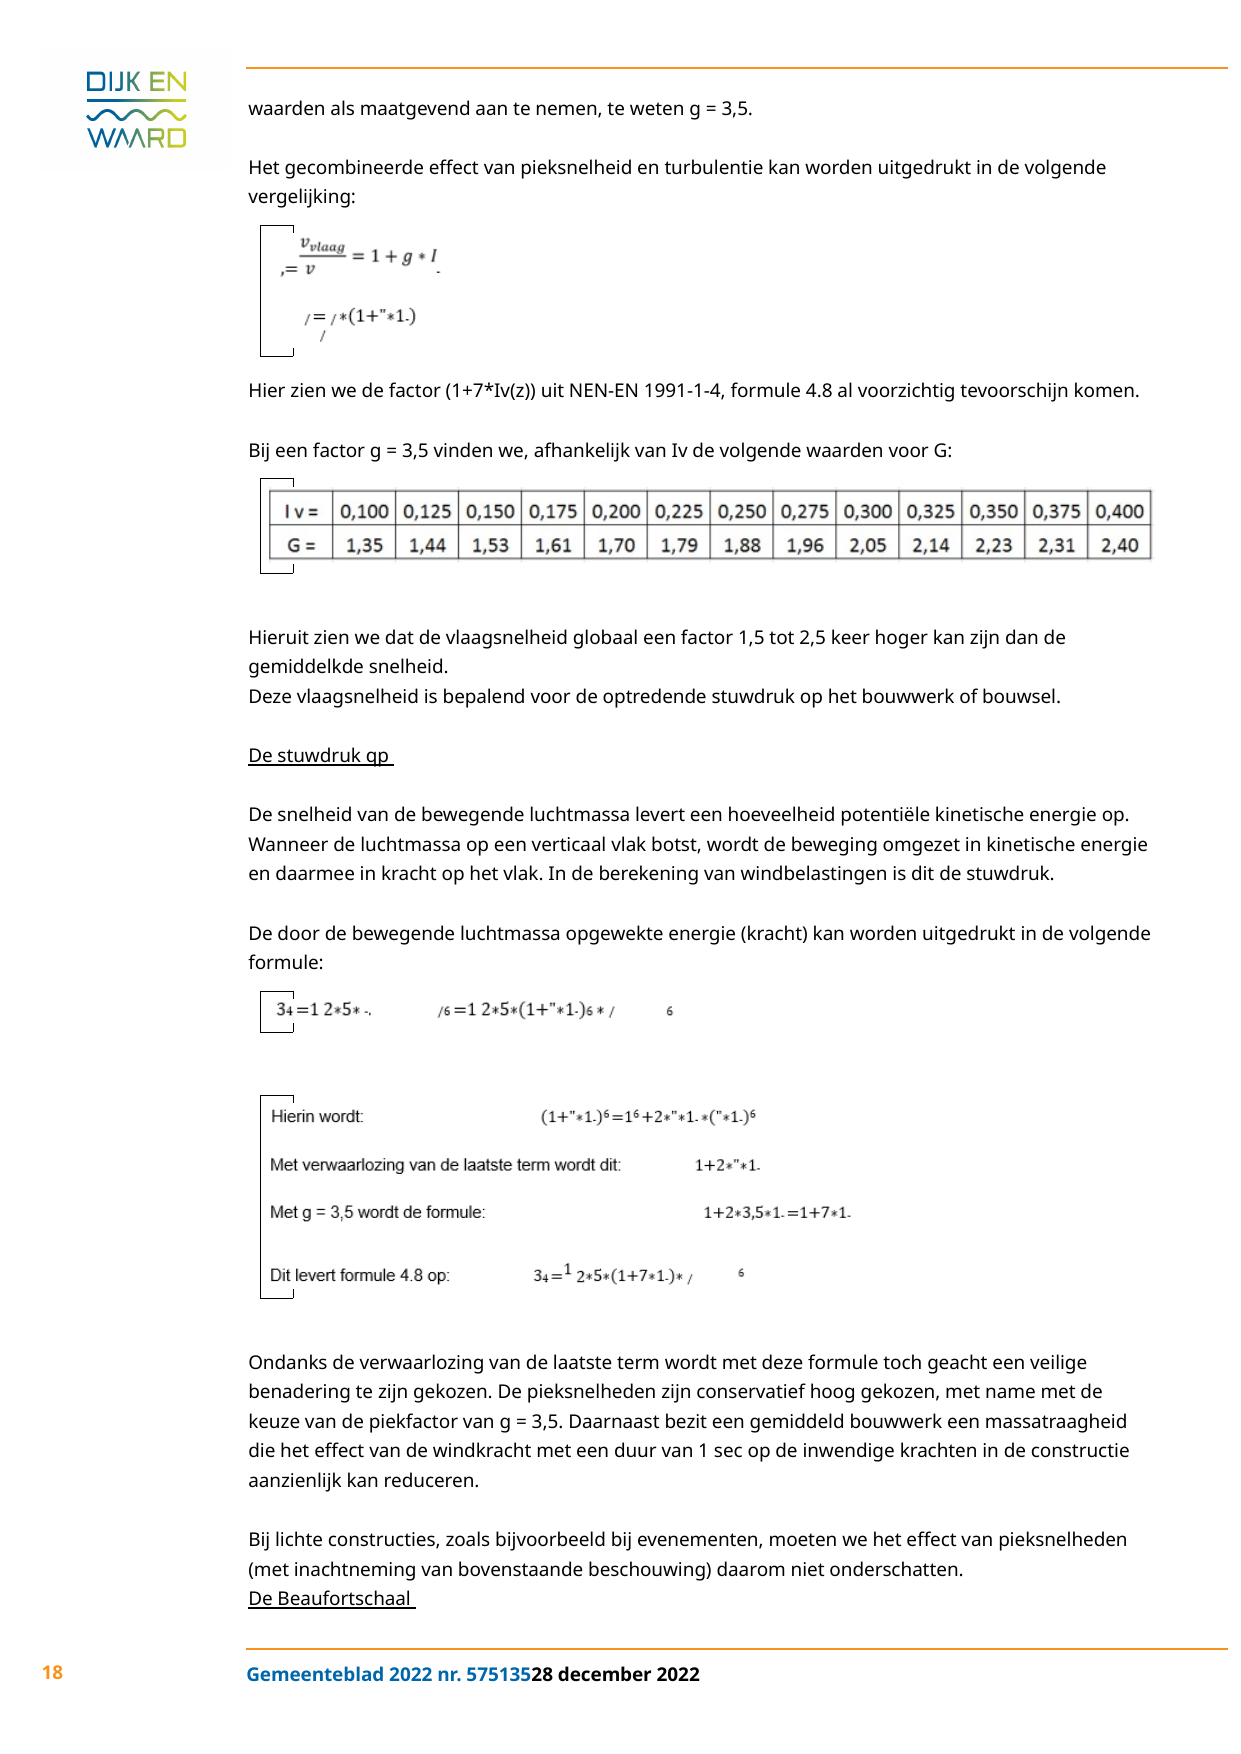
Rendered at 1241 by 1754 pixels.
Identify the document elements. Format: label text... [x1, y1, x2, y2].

text Het gecombineerde effect van pieksnelheid en turbulentie kan worden uitgedrukt in de volgende vergelijking: [248, 154, 1152, 209]
text Hier zien we de factor (1+7*Iv(z)) uit NEN-EN 1991-1-4, formule 4.8 al voorzichtig tevoorschijn komen. [248, 378, 1152, 403]
picture [268, 999, 683, 1023]
text De door de bewegende luchtmassa opgewekte energie (kracht) kan worden uitgedrukt in de volgende formule: [248, 920, 1152, 975]
text waarden als maatgevend aan te nemen, te weten g = 3,5. [248, 95, 1152, 121]
text Bij een factor g = 3,5 vinden we, afhankelijk van Iv de volgende waarden voor G: [248, 437, 1152, 463]
picture [41, 47, 231, 172]
text De snelheid van de bewegende luchtmassa levert een hoeveelheid potentiële kinetische energie op. Wanneer de luchtmassa op een verticaal vlak botst, wordt de beweging omgezet in kinetische energie en daarmee in kracht op het vlak. In de berekening van windbelastingen is dit de stuwdruk. [248, 801, 1152, 886]
text De Beaufortschaal [248, 1586, 1152, 1611]
picture [268, 487, 1155, 564]
picture [268, 1103, 860, 1289]
text De stuwdruk qp [248, 742, 1152, 768]
picture [268, 233, 447, 348]
text Deze vlaagsnelheid is bepalend voor de optredende stuwdruk op het bouwwerk of bouwsel. [248, 683, 1152, 709]
text Bij lichte constructies, zoals bijvoorbeeld bij evenementen, moeten we het effect van pieksnelheden (met inachtneming van bovenstaande beschouwing) daarom niet onderschatten. [248, 1526, 1152, 1582]
text Ondanks de verwaarlozing van de laatste term wordt met deze formule toch geacht een veilige benadering te zijn gekozen. De pieksnelheden zijn conservatief hoog gekozen, met name met de keuze van de piekfactor van g = 3,5. Daarnaast bezit een gemiddeld bouwwerk een massatraagheid die het effect van de windkracht met een duur van 1 sec op de inwendige krachten in de constructie aanzienlijk kan reduceren. [248, 1349, 1152, 1493]
text Hieruit zien we dat de vlaagsnelheid globaal een factor 1,5 tot 2,5 keer hoger kan zijn dan de gemiddelkde snelheid. [248, 624, 1152, 679]
